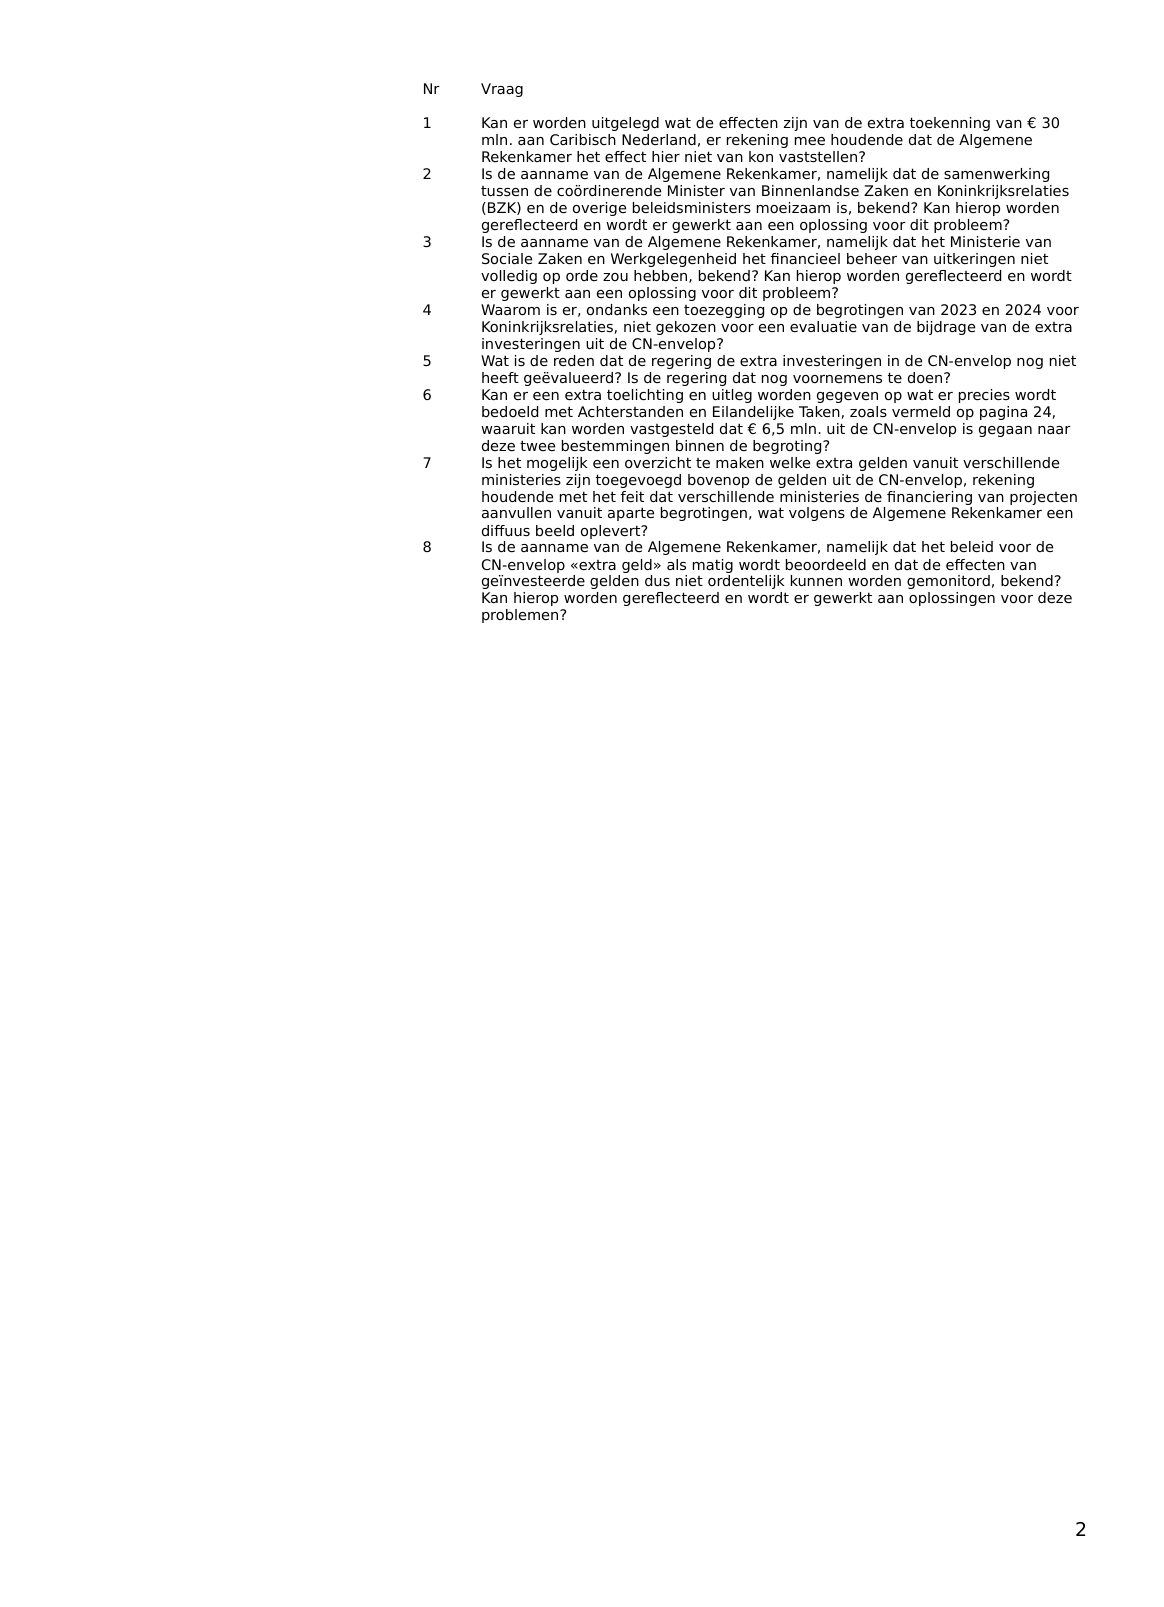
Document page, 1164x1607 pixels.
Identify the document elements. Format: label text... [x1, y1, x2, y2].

table_cell Waarom is er, ondanks een toezegging op de begrotingen van 2023 en 2024 voor Koninkrijksrelaties, niet gekozen voor een evaluatie van de bijdrage van de extra investeringen uit de CN-envelop? [475, 302, 1087, 353]
table_cell Is de aanname van de Algemene Rekenkamer, namelijk dat de samenwerking tussen de coördinerende Minister van Binnenlandse Zaken en Koninkrijksrelaties (BZK) en de overige beleidsministers moeizaam is, bekend? Kan hierop worden gereflecteerd en wordt er gewerkt aan een oplossing voor dit probleem? [475, 166, 1087, 234]
table_cell 8 [422, 539, 475, 624]
table_cell 3 [422, 234, 475, 302]
table_cell [422, 98, 475, 115]
table_cell Is de aanname van de Algemene Rekenkamer, namelijk dat het beleid voor de CN-envelop «extra geld» als matig wordt beoordeeld en dat de effecten van geïnvesteerde gelden dus niet ordentelijk kunnen worden gemonitord, bekend? Kan hierop worden gereflecteerd en wordt er gewerkt aan oplossingen voor deze problemen? [475, 539, 1087, 624]
table_cell Wat is de reden dat de regering de extra investeringen in de CN-envelop nog niet heeft geëvalueerd? Is de regering dat nog voornemens te doen? [475, 353, 1087, 387]
table_cell 1 [422, 115, 475, 166]
table_cell 2 [422, 166, 475, 234]
table_cell 7 [422, 455, 475, 539]
table_cell 4 [422, 302, 475, 353]
table_header Nr [422, 81, 475, 98]
table_cell [475, 98, 1087, 115]
table_cell Is de aanname van de Algemene Rekenkamer, namelijk dat het Ministerie van Sociale Zaken en Werkgelegenheid het financieel beheer van uitkeringen niet volledig op orde zou hebben, bekend? Kan hierop worden gereflecteerd en wordt er gewerkt aan een oplossing voor dit probleem? [475, 234, 1087, 302]
table_cell 5 [422, 353, 475, 387]
table_cell Kan er worden uitgelegd wat de effecten zijn van de extra toekenning van € 30 mln. aan Caribisch Nederland, er rekening mee houdende dat de Algemene Rekenkamer het effect hier niet van kon vaststellen? [475, 115, 1087, 166]
table_cell 6 [422, 387, 475, 454]
table_header Vraag [475, 81, 1087, 98]
table_cell Is het mogelijk een overzicht te maken welke extra gelden vanuit verschillende ministeries zijn toegevoegd bovenop de gelden uit de CN-envelop, rekening houdende met het feit dat verschillende ministeries de financiering van projecten aanvullen vanuit aparte begrotingen, wat volgens de Algemene Rekenkamer een diffuus beeld oplevert? [475, 455, 1087, 539]
table_cell Kan er een extra toelichting en uitleg worden gegeven op wat er precies wordt bedoeld met Achterstanden en Eilandelijke Taken, zoals vermeld op pagina 24, waaruit kan worden vastgesteld dat € 6,5 mln. uit de CN-envelop is gegaan naar deze twee bestemmingen binnen de begroting? [475, 387, 1087, 454]
